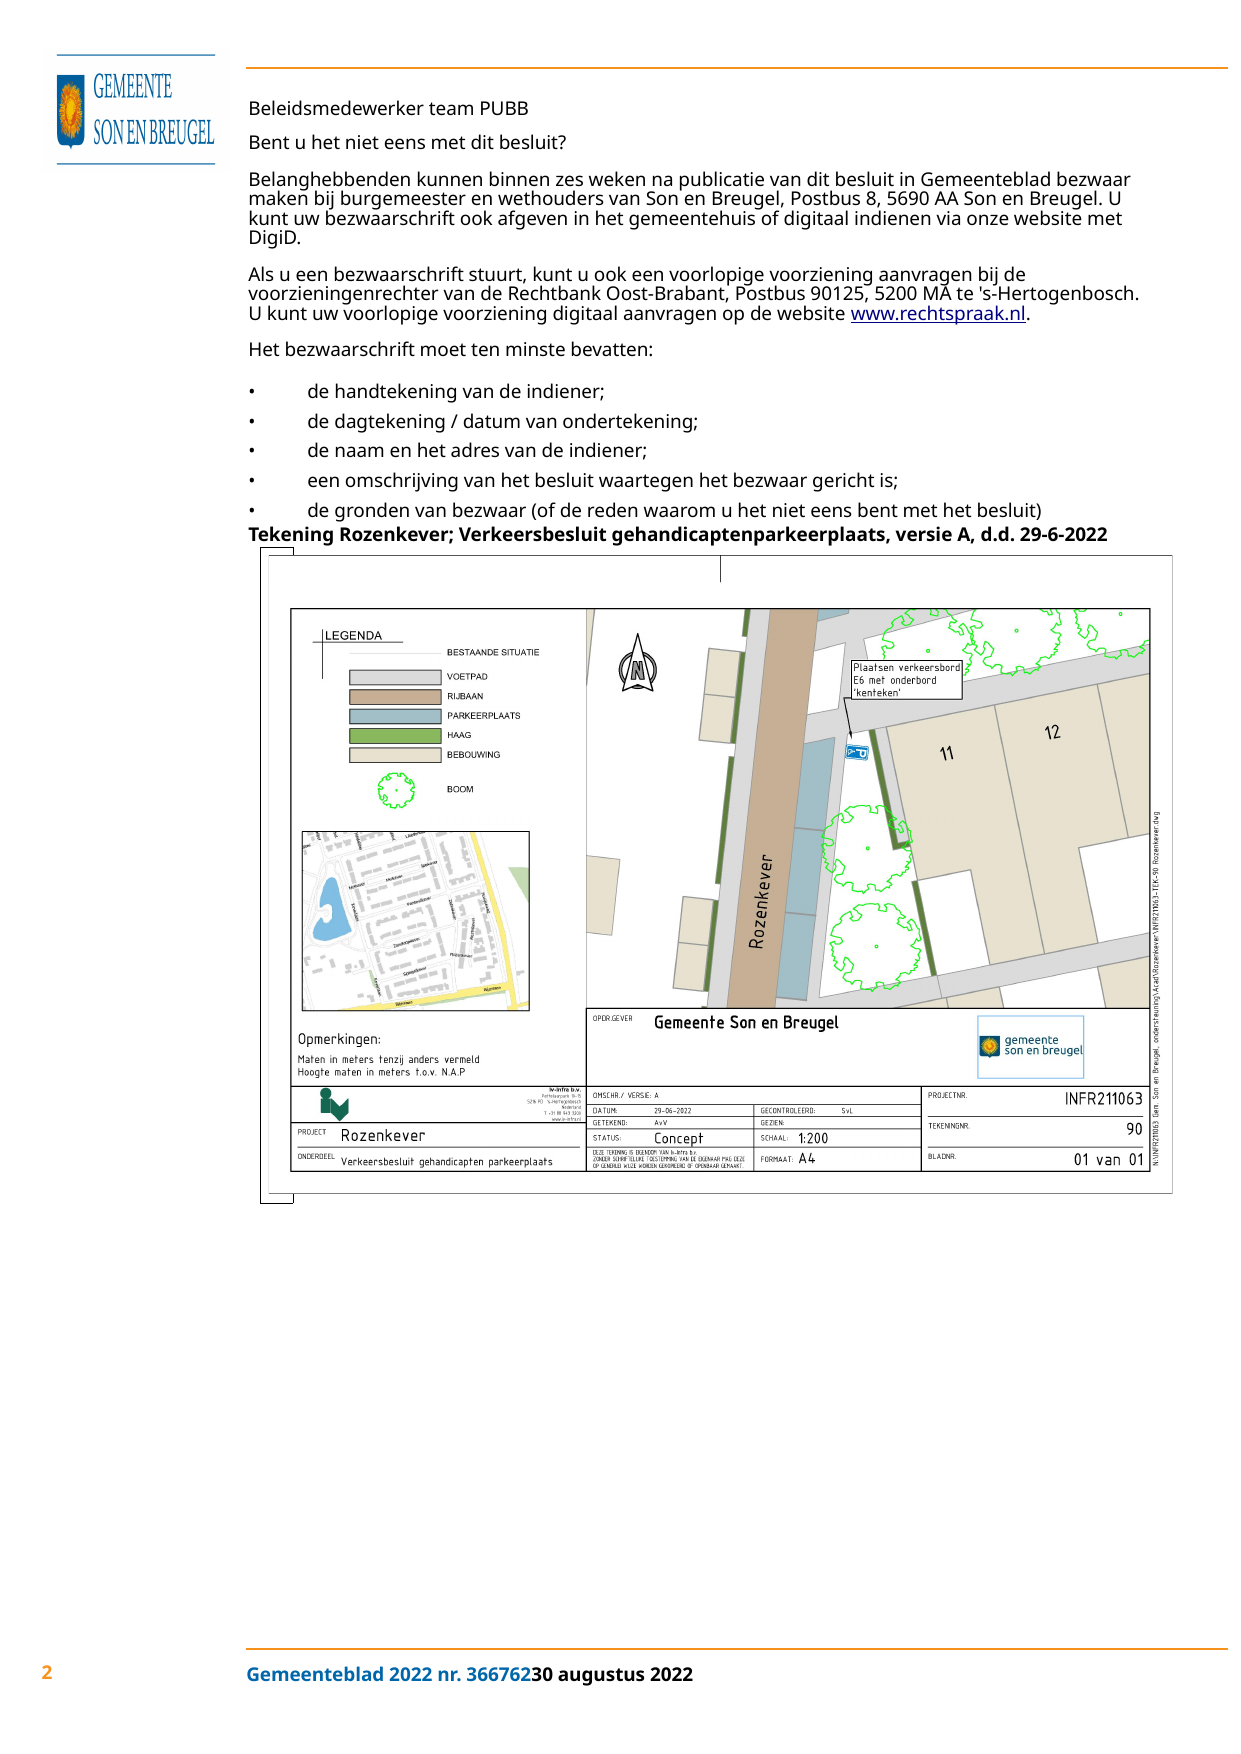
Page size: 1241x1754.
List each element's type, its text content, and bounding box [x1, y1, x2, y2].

list de dagtekening / datum van ondertekening; [248, 408, 1152, 434]
text Beleidsmedewerker team PUBB [248, 95, 1152, 121]
text Als u een bezwaarschrift stuurt, kunt u ook een voorlopige voorziening aanvragen bij de voorzieningenrechter van de Rechtbank Oost-Brabant, Postbus 90125, 5200 MA te 's-Hertogenbosch. U kunt uw voorlopige voorziening digitaal aanvragen op de website www.rechtspraak.nl. [248, 266, 1152, 324]
text Bent u het niet eens met dit besluit? [248, 134, 1152, 153]
list de handtekening van de indiener; [248, 378, 1152, 404]
list de gronden van bezwaar (of de reden waarom u het niet eens bent met het besluit) [248, 497, 1152, 522]
text Tekening Rozenkever; Verkeersbesluit gehandicaptenparkeerplaats, versie A, d.d. 29-6-2022 [248, 526, 1152, 546]
list de naam en het adres van de indiener; [248, 438, 1152, 463]
text Belanghebbenden kunnen binnen zes weken na publicatie van dit besluit in Gemeenteblad bezwaar maken bij burgemeester en wethouders van Son en Breugel, Postbus 8, 5690 AA Son en Breugel. U kunt uw bezwaarschrift ook afgeven in het gemeentehuis of digitaal indienen via onze website met DigiD. [248, 171, 1152, 248]
picture [268, 555, 1173, 1194]
text Het bezwaarschrift moet ten minste bevatten: [248, 341, 1152, 361]
picture [41, 47, 231, 172]
list een omschrijving van het besluit waartegen het bezwaar gericht is; [248, 467, 1152, 493]
